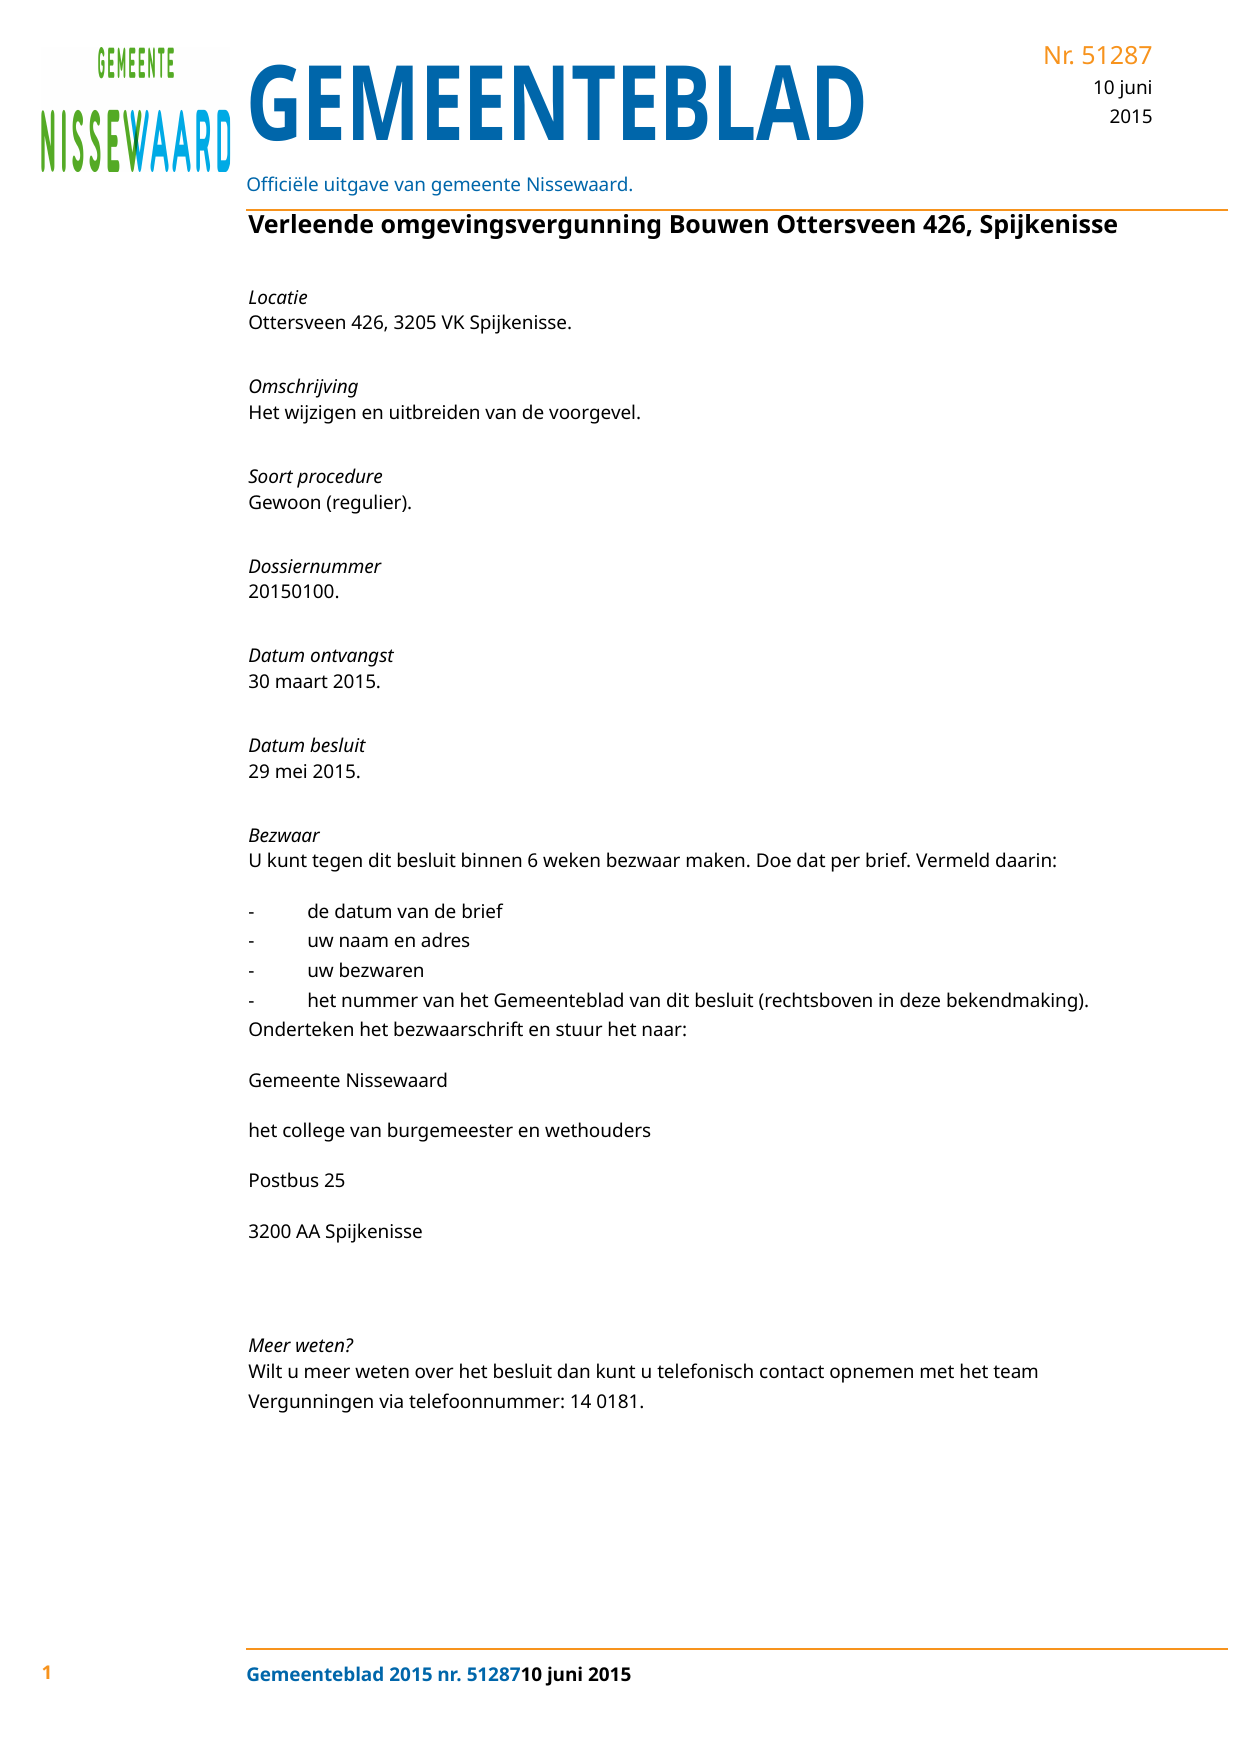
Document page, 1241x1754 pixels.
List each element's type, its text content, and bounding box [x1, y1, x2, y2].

text 29 mei 2015. [248, 758, 1152, 784]
text Ottersveen 426, 3205 VK Spijkenisse. [248, 309, 1152, 335]
list het nummer van het Gemeenteblad van dit besluit (rechtsboven in deze bekendmaking). [248, 987, 1152, 1013]
text Meer weten? [248, 1332, 1152, 1358]
picture [41, 47, 231, 172]
picture [200, 151, 206, 172]
list uw naam en adres [248, 928, 1152, 953]
text Omschrijving [248, 373, 1152, 399]
list de datum van de brief [248, 898, 1152, 924]
text Het wijzigen en uitbreiden van de voorgevel. [248, 399, 1152, 425]
text Locatie [248, 284, 1152, 309]
text Gemeente Nissewaard [248, 1067, 1152, 1093]
text 3200 AA Spijkenisse [248, 1218, 1152, 1244]
text Onderteken het bezwaarschrift en stuur het naar: [248, 1016, 1152, 1042]
list uw bezwaren [248, 957, 1152, 983]
text Soort procedure [248, 463, 1152, 489]
text 20150100. [248, 579, 1152, 604]
picture [154, 157, 165, 172]
picture [222, 122, 227, 160]
text Wilt u meer weten over het besluit dan kunt u telefonisch contact opnemen met het team Vergunningen via telefoonnummer: 14 0181. [248, 1358, 1152, 1413]
text U kunt tegen dit besluit binnen 6 weken bezwaar maken. Doe dat per brief. Vermeld daarin: [248, 848, 1152, 873]
text het college van burgemeester en wethouders [248, 1117, 1152, 1143]
text Dossiernummer [248, 553, 1152, 579]
picture [176, 157, 187, 172]
text Datum ontvangst [248, 643, 1152, 668]
text Postbus 25 [248, 1168, 1152, 1193]
text Bezwaar [248, 822, 1152, 848]
text Datum besluit [248, 732, 1152, 758]
picture [201, 122, 206, 138]
text 30 maart 2015. [248, 668, 1152, 694]
text Verleende omgevingsvergunning Bouwen Ottersveen 426, Spijkenisse [248, 211, 1152, 241]
text Gewoon (regulier). [248, 489, 1152, 515]
